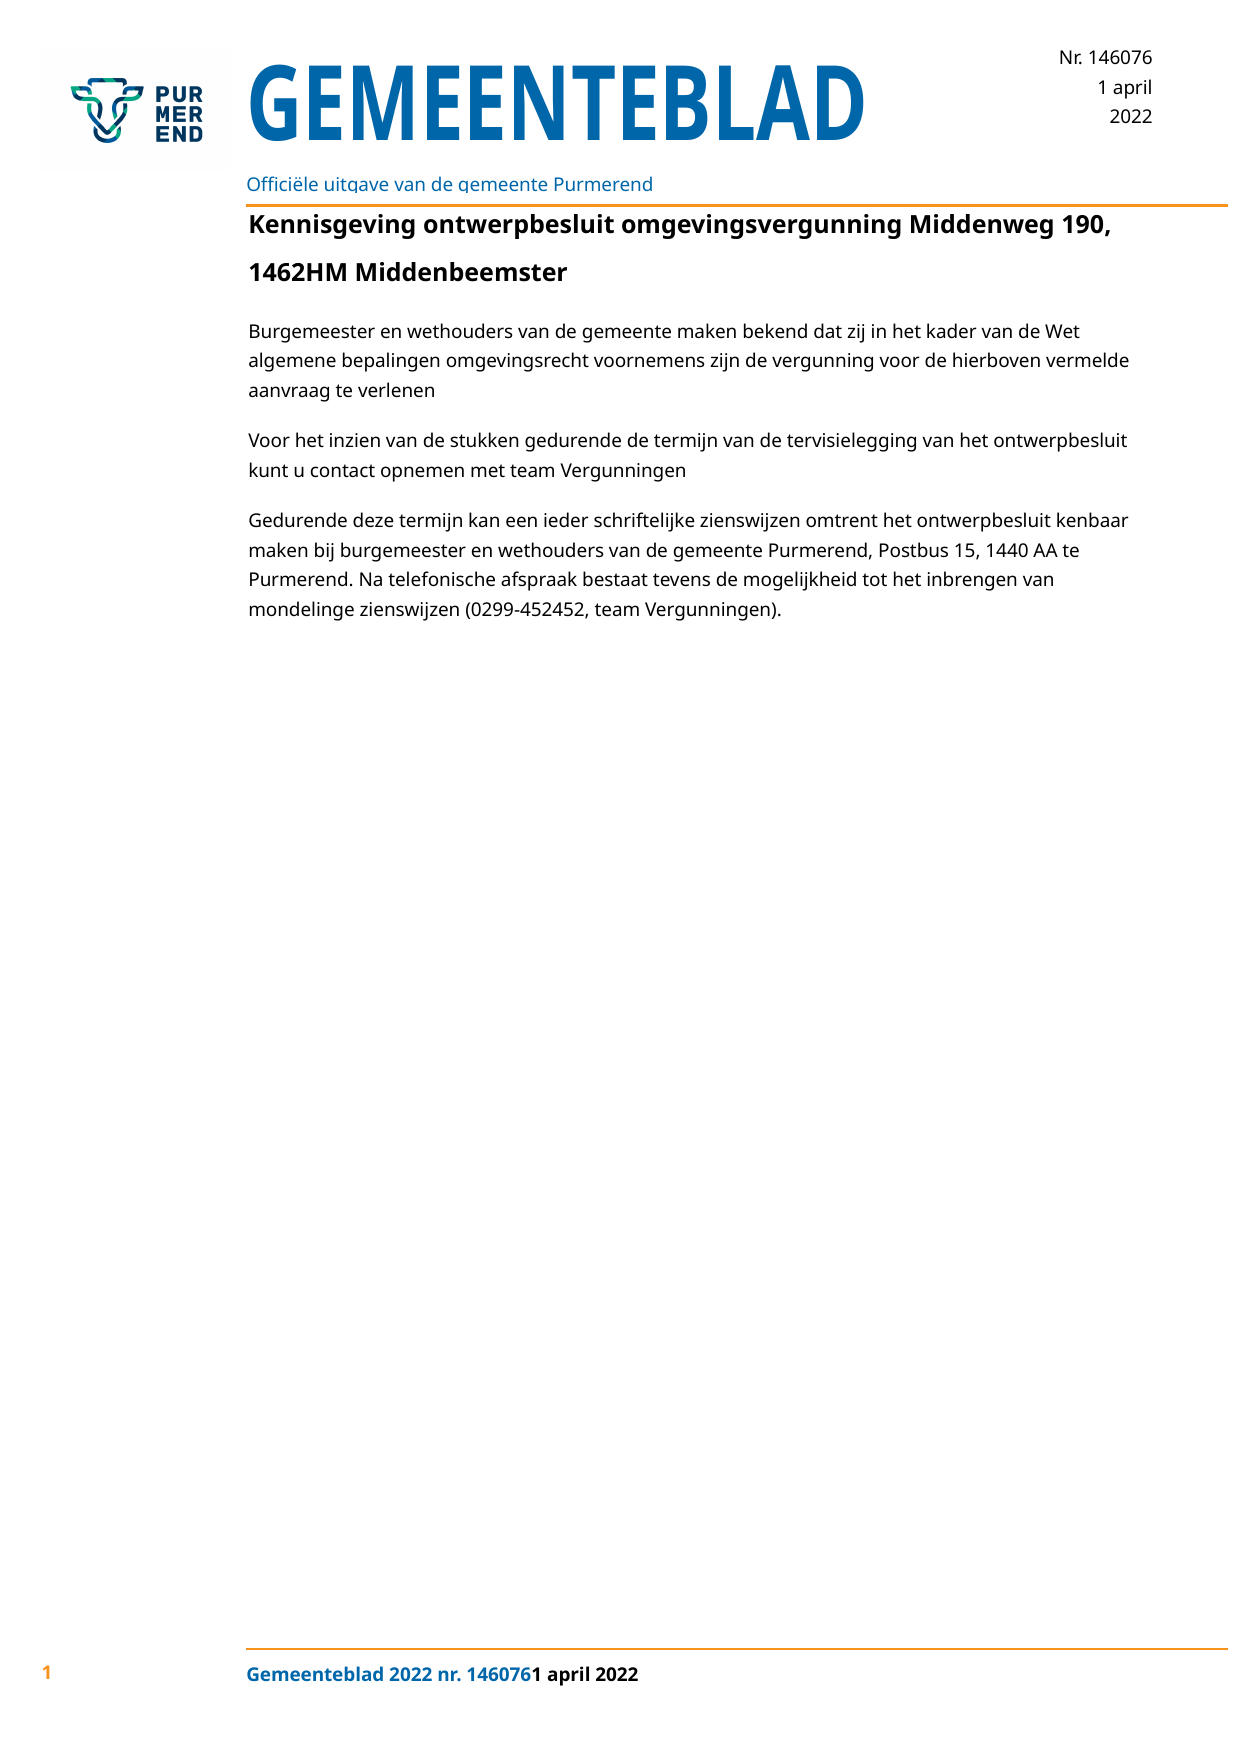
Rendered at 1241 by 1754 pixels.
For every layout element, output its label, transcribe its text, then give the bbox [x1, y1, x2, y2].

text Burgemeester en wethouders van de gemeente maken bekend dat zij in het kader van de Wet algemene bepalingen omgevingsrecht voornemens zijn de vergunning voor de hierboven vermelde aanvraag te verlenen [248, 318, 1152, 403]
picture [41, 47, 231, 172]
text Gedurende deze termijn kan een ieder schriftelijke zienswijzen omtrent het ontwerpbesluit kenbaar maken bij burgemeester en wethouders van de gemeente Purmerend, Postbus 15, 1440 AA te Purmerend. Na telefonische afspraak bestaat tevens de mogelijkheid tot het inbrengen van mondelinge zienswijzen (0299-452452, team Vergunningen). [248, 507, 1152, 622]
text Kennisgeving ontwerpbesluit omgevingsvergunning Middenweg 190, 1462HM Middenbeemster [248, 207, 1152, 288]
text Voor het inzien van de stukken gedurende de termijn van de tervisielegging van het ontwerpbesluit kunt u contact opnemen met team Vergunningen [248, 427, 1152, 483]
